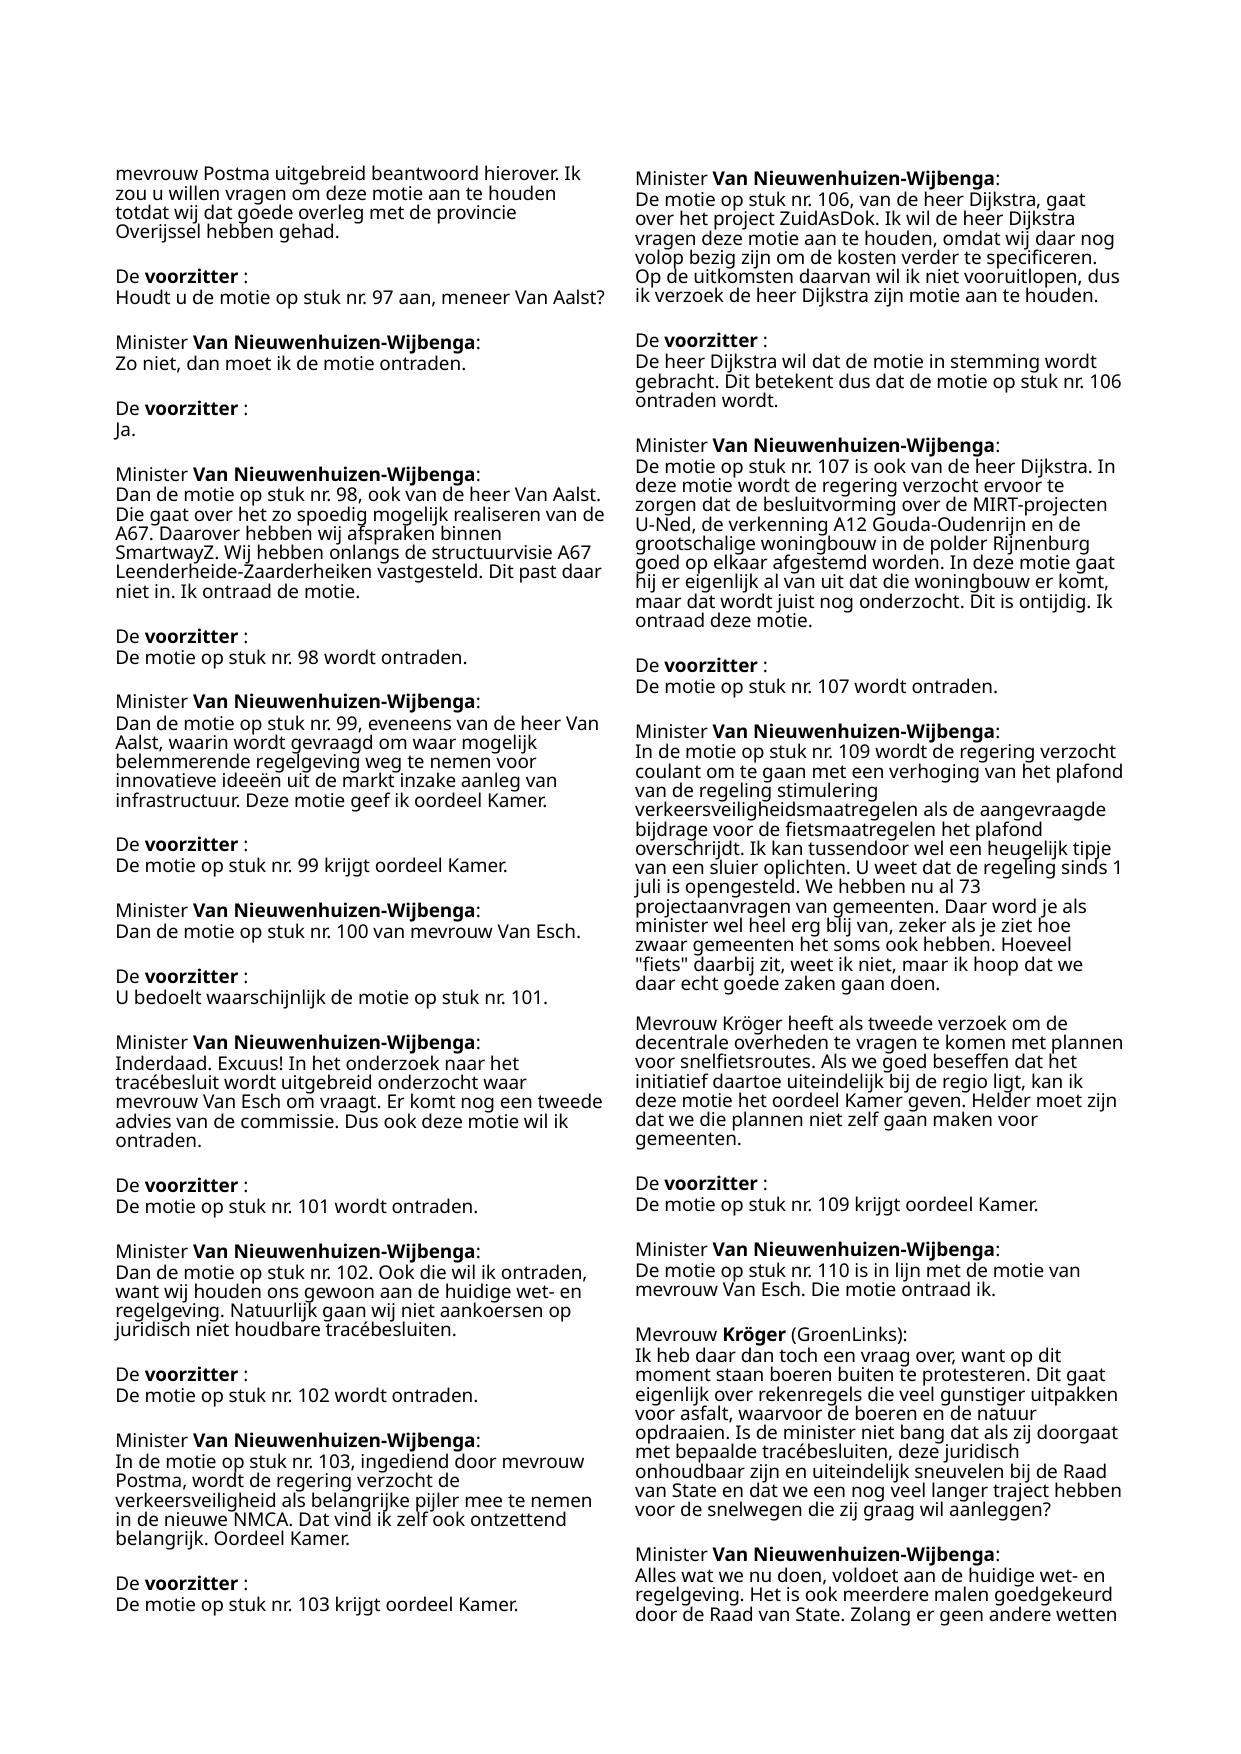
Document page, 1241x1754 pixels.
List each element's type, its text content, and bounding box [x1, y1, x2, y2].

text Zo niet, dan moet ik de motie ontraden. [115, 355, 605, 374]
text In de motie op stuk nr. 103, ingediend door mevrouw Postma, wordt de regering verzocht de verkeersveiligheid als belangrijke pijler mee te nemen in de nieuwe NMCA. Dat vind ik zelf ook ontzettend belangrijk. Oordeel Kamer. [115, 1453, 605, 1549]
text Minister Van Nieuwenhuizen-Wijbenga: [115, 1029, 605, 1055]
text In de motie op stuk nr. 109 wordt de regering verzocht coulant om te gaan met een verhoging van het plafond van de regeling stimulering verkeersveiligheidsmaatregelen als de aangevraagde bijdrage voor de fietsmaatregelen het plafond overschrijdt. Ik kan tussendoor wel een heugelijk tipje van een sluier oplichten. U weet dat de regeling sinds 1 juli is opengesteld. We hebben nu al 73 projectaanvragen van gemeenten. Daar word je als minister wel heel erg blij van, zeker als je ziet hoe zwaar gemeenten het soms ook hebben. Hoeveel "fiets" daarbij zit, weet ik niet, maar ik hoop dat we daar echt goede zaken gaan doen. [635, 743, 1125, 994]
text Minister Van Nieuwenhuizen-Wijbenga: [635, 718, 1125, 743]
text Dan de motie op stuk nr. 98, ook van de heer Van Aalst. Die gaat over het zo spoedig mogelijk realiseren van de A67. Daarover hebben wij afspraken binnen SmartwayZ. Wij hebben onlangs de structuurvisie A67 Leenderheide-Zaarderheiken vastgesteld. Dit past daar niet in. Ik ontraad de motie. [115, 486, 605, 602]
text Minister Van Nieuwenhuizen-Wijbenga: [115, 689, 605, 714]
text De voorzitter : [635, 328, 1125, 353]
text De voorzitter : [115, 1172, 605, 1198]
text De motie op stuk nr. 101 wordt ontraden. [115, 1198, 605, 1217]
text Dan de motie op stuk nr. 100 van mevrouw Van Esch. [115, 923, 605, 942]
text Dan de motie op stuk nr. 99, eveneens van de heer Van Aalst, waarin wordt gevraagd om waar mogelijk belemmerende regelgeving weg te nemen voor innovatieve ideeën uit de markt inzake aanleg van infrastructuur. Deze motie geef ik oordeel Kamer. [115, 714, 605, 811]
text Minister Van Nieuwenhuizen-Wijbenga: [115, 461, 605, 486]
text Minister Van Nieuwenhuizen-Wijbenga: [115, 1427, 605, 1453]
text De motie op stuk nr. 103 krijgt oordeel Kamer. [115, 1596, 605, 1615]
text De voorzitter : [115, 395, 605, 421]
text Minister Van Nieuwenhuizen-Wijbenga: [115, 329, 605, 355]
text Ja. [115, 421, 605, 440]
text mevrouw Postma uitgebreid beantwoord hierover. Ik zou u willen vragen om deze motie aan te houden totdat wij dat goede overleg met de provincie Overijssel hebben gehad. [115, 165, 605, 242]
text De voorzitter : [115, 963, 605, 989]
text De voorzitter : [635, 652, 1125, 678]
text De voorzitter : [115, 263, 605, 289]
text De voorzitter : [115, 1362, 605, 1387]
text Minister Van Nieuwenhuizen-Wijbenga: [635, 1236, 1125, 1262]
text De motie op stuk nr. 98 wordt ontraden. [115, 649, 605, 668]
text De motie op stuk nr. 106, van de heer Dijkstra, gaat over het project ZuidAsDok. Ik wil de heer Dijkstra vragen deze motie aan te houden, omdat wij daar nog volop bezig zijn om de kosten verder te specificeren. Op de uitkomsten daarvan wil ik niet vooruitlopen, dus ik verzoek de heer Dijkstra zijn motie aan te houden. [635, 191, 1125, 307]
text Inderdaad. Excuus! In het onderzoek naar het tracébesluit wordt uitgebreid onderzocht waar mevrouw Van Esch om vraagt. Er komt nog een tweede advies van de commissie. Dus ook deze motie wil ik ontraden. [115, 1055, 605, 1151]
text Minister Van Nieuwenhuizen-Wijbenga: [635, 165, 1125, 191]
text Ik heb daar dan toch een vraag over, want op dit moment staan boeren buiten te protesteren. Dit gaat eigenlijk over rekenregels die veel gunstiger uitpakken voor asfalt, waarvoor de boeren en de natuur opdraaien. Is de minister niet bang dat als zij doorgaat met bepaalde tracébesluiten, deze juridisch onhoudbaar zijn en uiteindelijk sneuvelen bij de Raad van State en dat we een nog veel langer traject hebben voor de snelwegen die zij graag wil aanleggen? [635, 1347, 1125, 1521]
text De motie op stuk nr. 110 is in lijn met de motie van mevrouw Van Esch. Die motie ontraad ik. [635, 1262, 1125, 1301]
text Dan de motie op stuk nr. 102. Ook die wil ik ontraden, want wij houden ons gewoon aan de huidige wet- en regelgeving. Natuurlijk gaan wij niet aankoersen op juridisch niet houdbare tracébesluiten. [115, 1264, 605, 1341]
text Minister Van Nieuwenhuizen-Wijbenga: [635, 1541, 1125, 1567]
text Minister Van Nieuwenhuizen-Wijbenga: [115, 1238, 605, 1264]
text De voorzitter : [115, 1570, 605, 1596]
text Minister Van Nieuwenhuizen-Wijbenga: [635, 432, 1125, 458]
text De motie op stuk nr. 107 is ook van de heer Dijkstra. In deze motie wordt de regering verzocht ervoor te zorgen dat de besluitvorming over de MIRT-projecten U-Ned, de verkenning A12 Gouda-Oudenrijn en de grootschalige woningbouw in de polder Rijnenburg goed op elkaar afgestemd worden. In deze motie gaat hij er eigenlijk al van uit dat die woningbouw er komt, maar dat wordt juist nog onderzocht. Dit is ontijdig. Ik ontraad deze motie. [635, 458, 1125, 631]
text De motie op stuk nr. 109 krijgt oordeel Kamer. [635, 1196, 1125, 1216]
text De voorzitter : [115, 623, 605, 649]
text De heer Dijkstra wil dat de motie in stemming wordt gebracht. Dit betekent dus dat de motie op stuk nr. 106 ontraden wordt. [635, 353, 1125, 411]
text De voorzitter : [635, 1171, 1125, 1196]
text Mevrouw Kröger (GroenLinks): [635, 1321, 1125, 1347]
text Houdt u de motie op stuk nr. 97 aan, meneer Van Aalst? [115, 289, 605, 308]
text De voorzitter : [115, 832, 605, 857]
text Alles wat we nu doen, voldoet aan de huidige wet- en regelgeving. Het is ook meerdere malen goedgekeurd door de Raad van State. Zolang er geen andere wetten [635, 1567, 1125, 1625]
text Minister Van Nieuwenhuizen-Wijbenga: [115, 897, 605, 923]
text De motie op stuk nr. 107 wordt ontraden. [635, 678, 1125, 697]
text De motie op stuk nr. 102 wordt ontraden. [115, 1387, 605, 1407]
text U bedoelt waarschijnlijk de motie op stuk nr. 101. [115, 989, 605, 1008]
text De motie op stuk nr. 99 krijgt oordeel Kamer. [115, 857, 605, 877]
text Mevrouw Kröger heeft als tweede verzoek om de decentrale overheden te vragen te komen met plannen voor snelfietsroutes. Als we goed beseffen dat het initiatief daartoe uiteindelijk bij de regio ligt, kan ik deze motie het oordeel Kamer geven. Helder moet zijn dat we die plannen niet zelf gaan maken voor gemeenten. [635, 1015, 1125, 1150]
